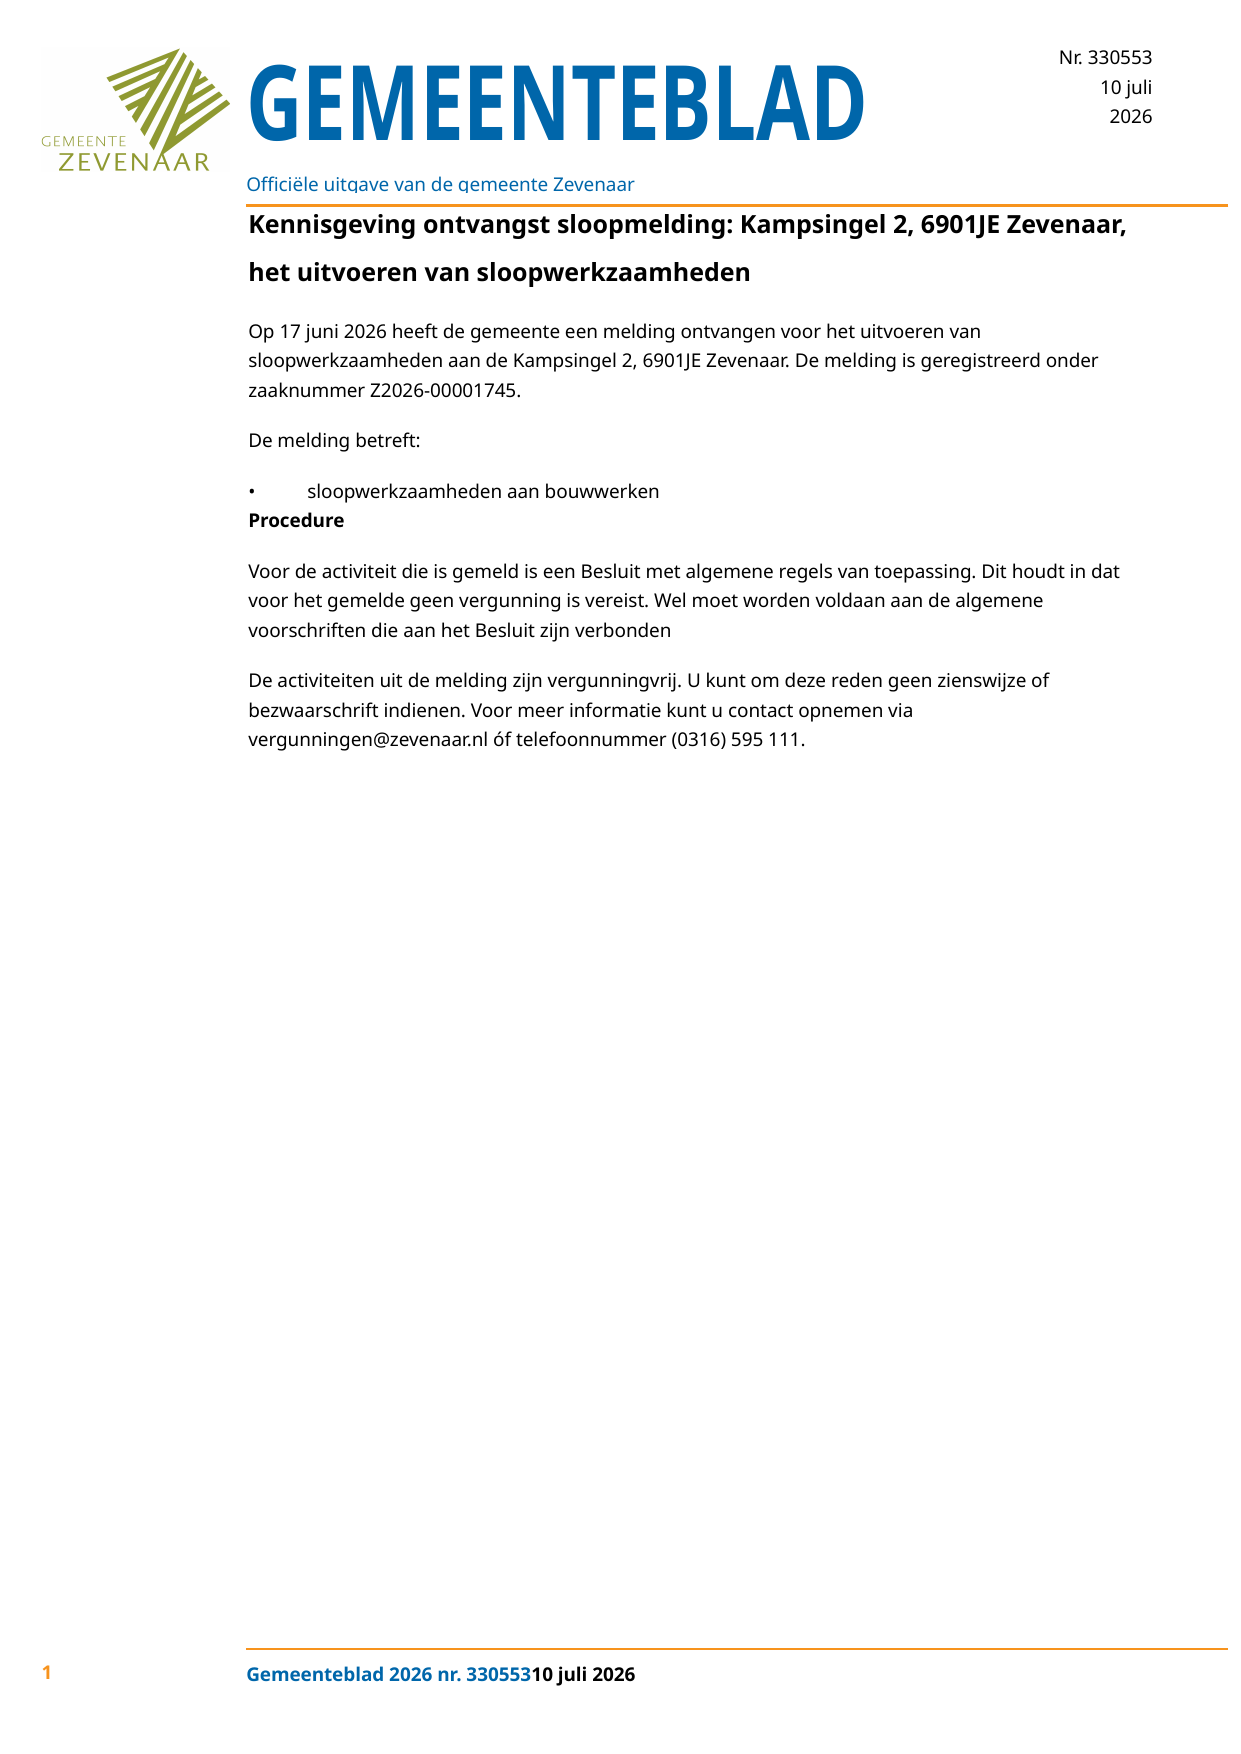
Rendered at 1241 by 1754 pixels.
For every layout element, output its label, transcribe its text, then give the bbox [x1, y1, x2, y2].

text De activiteiten uit de melding zijn vergunningvrij. U kunt om deze reden geen zienswijze of bezwaarschrift indienen. Voor meer informatie kunt u contact opnemen via vergunningen@zevenaar.nl óf telefoonnummer (0316) 595 111. [248, 667, 1152, 752]
text De melding betreft: [248, 427, 1152, 453]
picture [41, 47, 231, 172]
text Procedure [248, 507, 1152, 533]
list sloopwerkzaamheden aan bouwwerken [248, 478, 1152, 504]
text Op 17 juni 2026 heeft de gemeente een melding ontvangen voor het uitvoeren van sloopwerkzaamheden aan de Kampsingel 2, 6901JE Zevenaar. De melding is geregistreerd onder zaaknummer Z2026-00001745. [248, 318, 1152, 403]
text Kennisgeving ontvangst sloopmelding: Kampsingel 2, 6901JE Zevenaar, het uitvoeren van sloopwerkzaamheden [248, 207, 1152, 288]
text Voor de activiteit die is gemeld is een Besluit met algemene regels van toepassing. Dit houdt in dat voor het gemelde geen vergunning is vereist. Wel moet worden voldaan aan de algemene voorschriften die aan het Besluit zijn verbonden [248, 558, 1152, 643]
